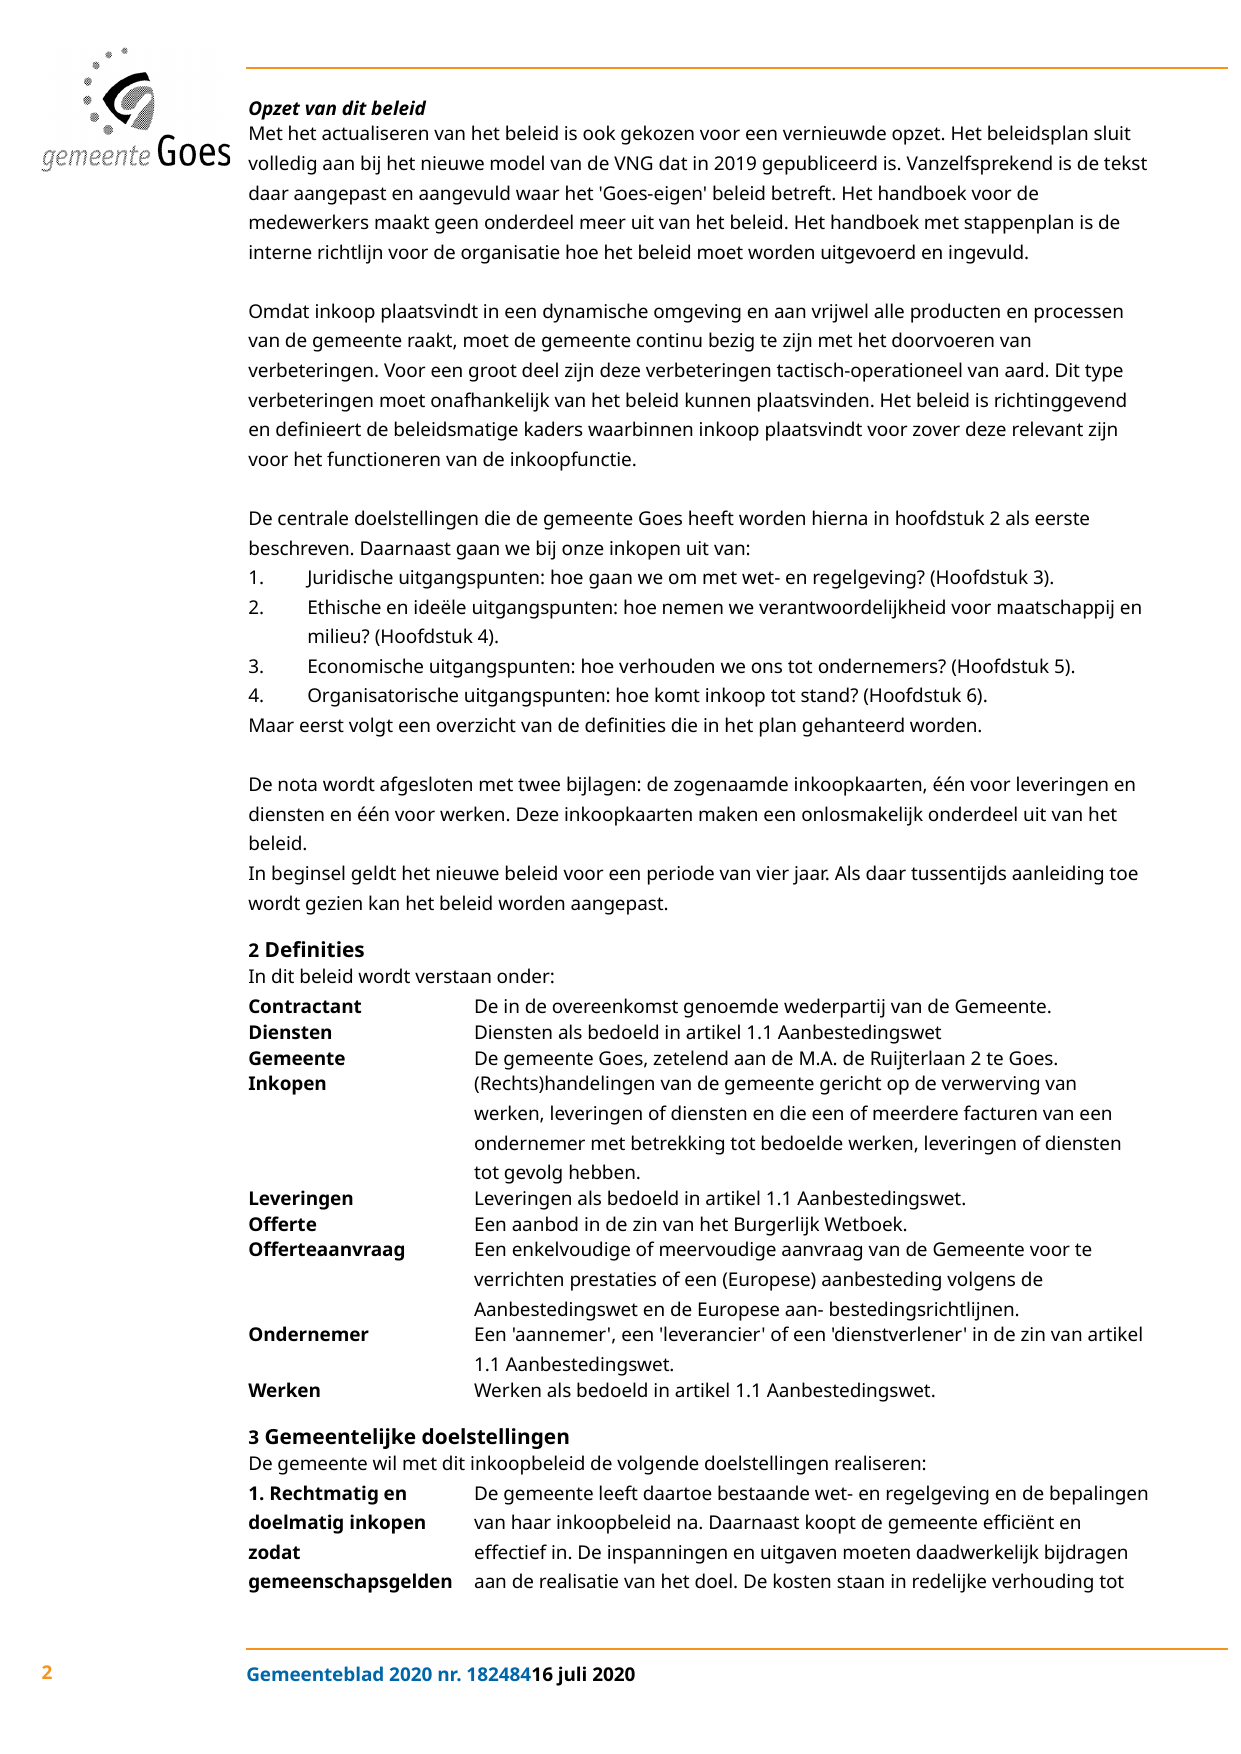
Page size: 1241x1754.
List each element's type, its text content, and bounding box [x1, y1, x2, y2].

table_cell (Rechts)handelingen van de gemeente gericht op de verwerving van werken, leveringen of diensten en die een of meerdere facturen van een ondernemer met betrekking tot bedoelde werken, leveringen of diensten tot gevolg hebben. [474, 1071, 1152, 1185]
table_cell Inkopen [248, 1071, 474, 1185]
table_cell Offerteaanvraag [248, 1237, 474, 1321]
table_cell Werken als bedoeld in artikel 1.1 Aanbestedingswet. [474, 1377, 1152, 1402]
text Opzet van dit beleid [248, 95, 1152, 121]
text Omdat inkoop plaatsvindt in een dynamische omgeving en aan vrijwel alle producten en processen van de gemeente raakt, moet de gemeente continu bezig te zijn met het doorvoeren van verbeteringen. Voor een groot deel zijn deze verbeteringen tactisch-operationeel van aard. Dit type verbeteringen moet onafhankelijk van het beleid kunnen plaatsvinden. Het beleid is richtinggevend en definieert de beleidsmatige kaders waarbinnen inkoop plaatsvindt voor zover deze relevant zijn voor het functioneren van de inkoopfunctie. [248, 298, 1152, 472]
table_header Contractant [248, 994, 474, 1019]
text De centrale doelstellingen die de gemeente Goes heeft worden hierna in hoofdstuk 2 als eerste beschreven. Daarnaast gaan we bij onze inkopen uit van: [248, 505, 1152, 560]
table_cell Leveringen [248, 1185, 474, 1211]
picture [41, 47, 231, 172]
table_cell Een aanbod in de zin van het Burgerlijk Wetboek. [474, 1211, 1152, 1237]
text 2 Definities [248, 935, 1152, 964]
table_cell Diensten als bedoeld in artikel 1.1 Aanbestedingswet [474, 1019, 1152, 1045]
table_cell Een enkelvoudige of meervoudige aanvraag van de Gemeente voor te verrichten prestaties of een (Europese) aanbesteding volgens de Aanbestedingswet en de Europese aan- bestedingsrichtlijnen. [474, 1237, 1152, 1321]
list Economische uitgangspunten: hoe verhouden we ons tot ondernemers? (Hoofdstuk 5). [248, 653, 1152, 679]
table_header De in de overeenkomst genoemde wederpartij van de Gemeente. [474, 994, 1152, 1019]
text In dit beleid wordt verstaan onder: [248, 964, 1152, 989]
table_cell De gemeente Goes, zetelend aan de M.A. de Ruijterlaan 2 te Goes. [474, 1045, 1152, 1071]
table_cell Een 'aannemer', een 'leverancier' of een 'dienstverlener' in de zin van artikel 1.1 Aanbestedingswet. [474, 1321, 1152, 1377]
text In beginsel geldt het nieuwe beleid voor een periode van vier jaar. Als daar tussentijds aanleiding toe wordt gezien kan het beleid worden aangepast. [248, 860, 1152, 915]
table_cell Diensten [248, 1019, 474, 1045]
text 3 Gemeentelijke doelstellingen [248, 1422, 1152, 1450]
text De nota wordt afgesloten met twee bijlagen: de zogenaamde inkoopkaarten, één voor leveringen en diensten en één voor werken. Deze inkoopkaarten maken een onlosmakelijk onderdeel uit van het beleid. [248, 771, 1152, 856]
table_cell Offerte [248, 1211, 474, 1237]
list Ethische en ideële uitgangspunten: hoe nemen we verantwoordelijkheid voor maatschappij en milieu? (Hoofdstuk 4). [248, 594, 1152, 649]
table_cell Leveringen als bedoeld in artikel 1.1 Aanbestedingswet. [474, 1185, 1152, 1211]
text Maar eerst volgt een overzicht van de definities die in het plan gehanteerd worden. [248, 712, 1152, 738]
text Met het actualiseren van het beleid is ook gekozen voor een vernieuwde opzet. Het beleidsplan sluit volledig aan bij het nieuwe model van de VNG dat in 2019 gepubliceerd is. Vanzelfsprekend is de tekst daar aangepast en aangevuld waar het 'Goes-eigen' beleid betreft. Het handboek voor de medewerkers maakt geen onderdeel meer uit van het beleid. Het handboek met stappenplan is de interne richtlijn voor de organisatie hoe het beleid moet worden uitgevoerd en ingevuld. [248, 121, 1152, 264]
list Organisatorische uitgangspunten: hoe komt inkoop tot stand? (Hoofdstuk 6). [248, 683, 1152, 708]
table_header De gemeente leeft daartoe bestaande wet- en regelgeving en de bepalingen van haar inkoopbeleid na. Daarnaast koopt de gemeente efficiënt en effectief in. De inspanningen en uitgaven moeten daadwerkelijk bijdragen aan de realisatie van het doel. De kosten staan in redelijke verhouding tot [474, 1480, 1152, 1594]
table_cell Werken [248, 1377, 474, 1402]
table_cell Ondernemer [248, 1321, 474, 1377]
list Juridische uitgangspunten: hoe gaan we om met wet- en regelgeving? (Hoofdstuk 3). [248, 564, 1152, 590]
table_cell Gemeente [248, 1045, 474, 1071]
text De gemeente wil met dit inkoopbeleid de volgende doelstellingen realiseren: [248, 1450, 1152, 1476]
table_header 1. Rechtmatig en doelmatig inkopen zodat gemeenschapsgelden [248, 1480, 474, 1594]
